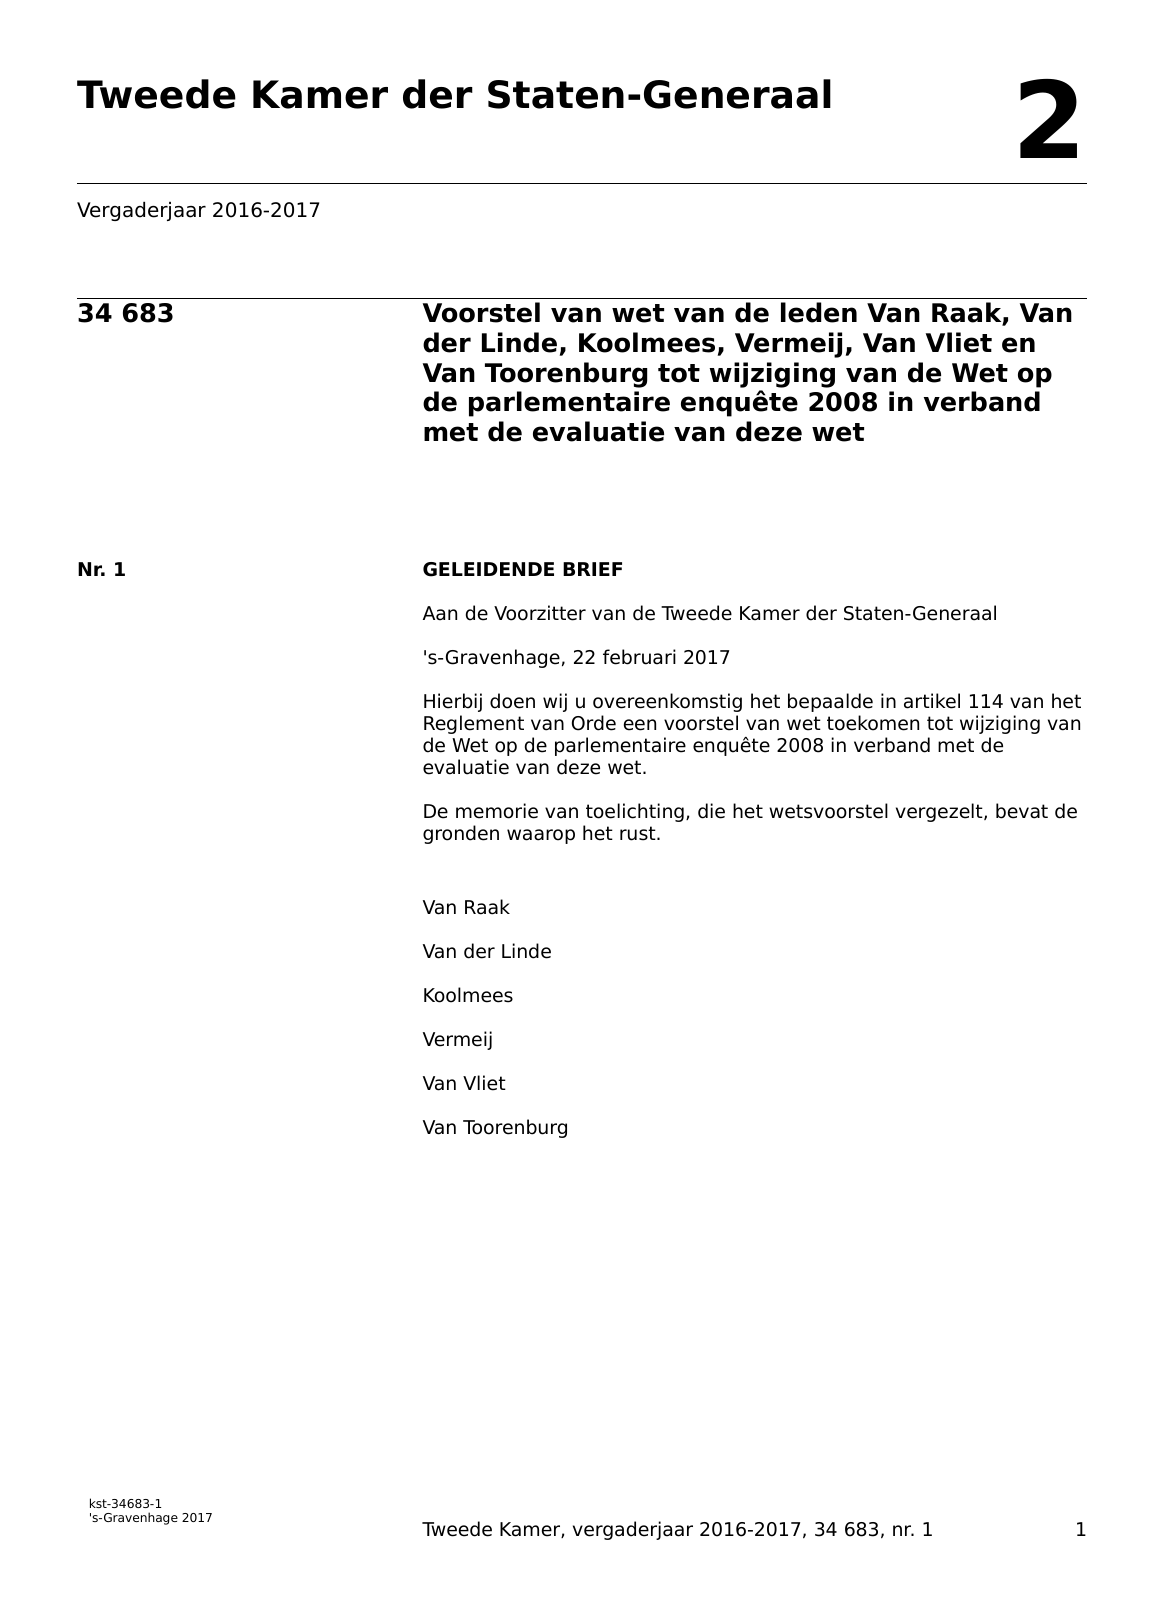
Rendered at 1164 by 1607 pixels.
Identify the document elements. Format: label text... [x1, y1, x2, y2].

subtitle Nr. 1 GELEIDENDE BRIEF [77, 558, 1087, 580]
text Aan de Voorzitter van de Tweede Kamer der Staten-Generaal [422, 603, 1087, 624]
table_header Tweede Kamer der Staten-Generaal [77, 59, 886, 183]
table_cell Vergaderjaar 2016-2017 [77, 184, 1087, 298]
text Van Raak Van der Linde Koolmees Vermeij Van Vliet Van Toorenburg [422, 875, 1087, 1139]
text Hierbij doen wij u overeenkomstig het bepaalde in artikel 114 van het Reglement van Orde een voorstel van wet toekomen tot wijziging van de Wet op de parlementaire enquête 2008 in verband met de evaluatie van deze wet. [422, 691, 1087, 779]
text 's-Gravenhage 2017 [88, 1511, 323, 1525]
table_header 2 [886, 59, 1087, 183]
text De memorie van toelichting, die het wetsvoorstel vergezelt, bevat de gronden waarop het rust. [422, 801, 1087, 845]
text kst-34683-1 [88, 1497, 323, 1511]
subtitle 34 683 Voorstel van wet van de leden Van Raak, Van der Linde, Koolmees, Vermeij, Van Vliet en Van Toorenburg tot wijziging van de Wet op de parlementaire enquête 2008 in verband met de evaluatie van deze wet [77, 299, 1087, 447]
text 's-Gravenhage, 22 februari 2017 [422, 647, 1087, 669]
